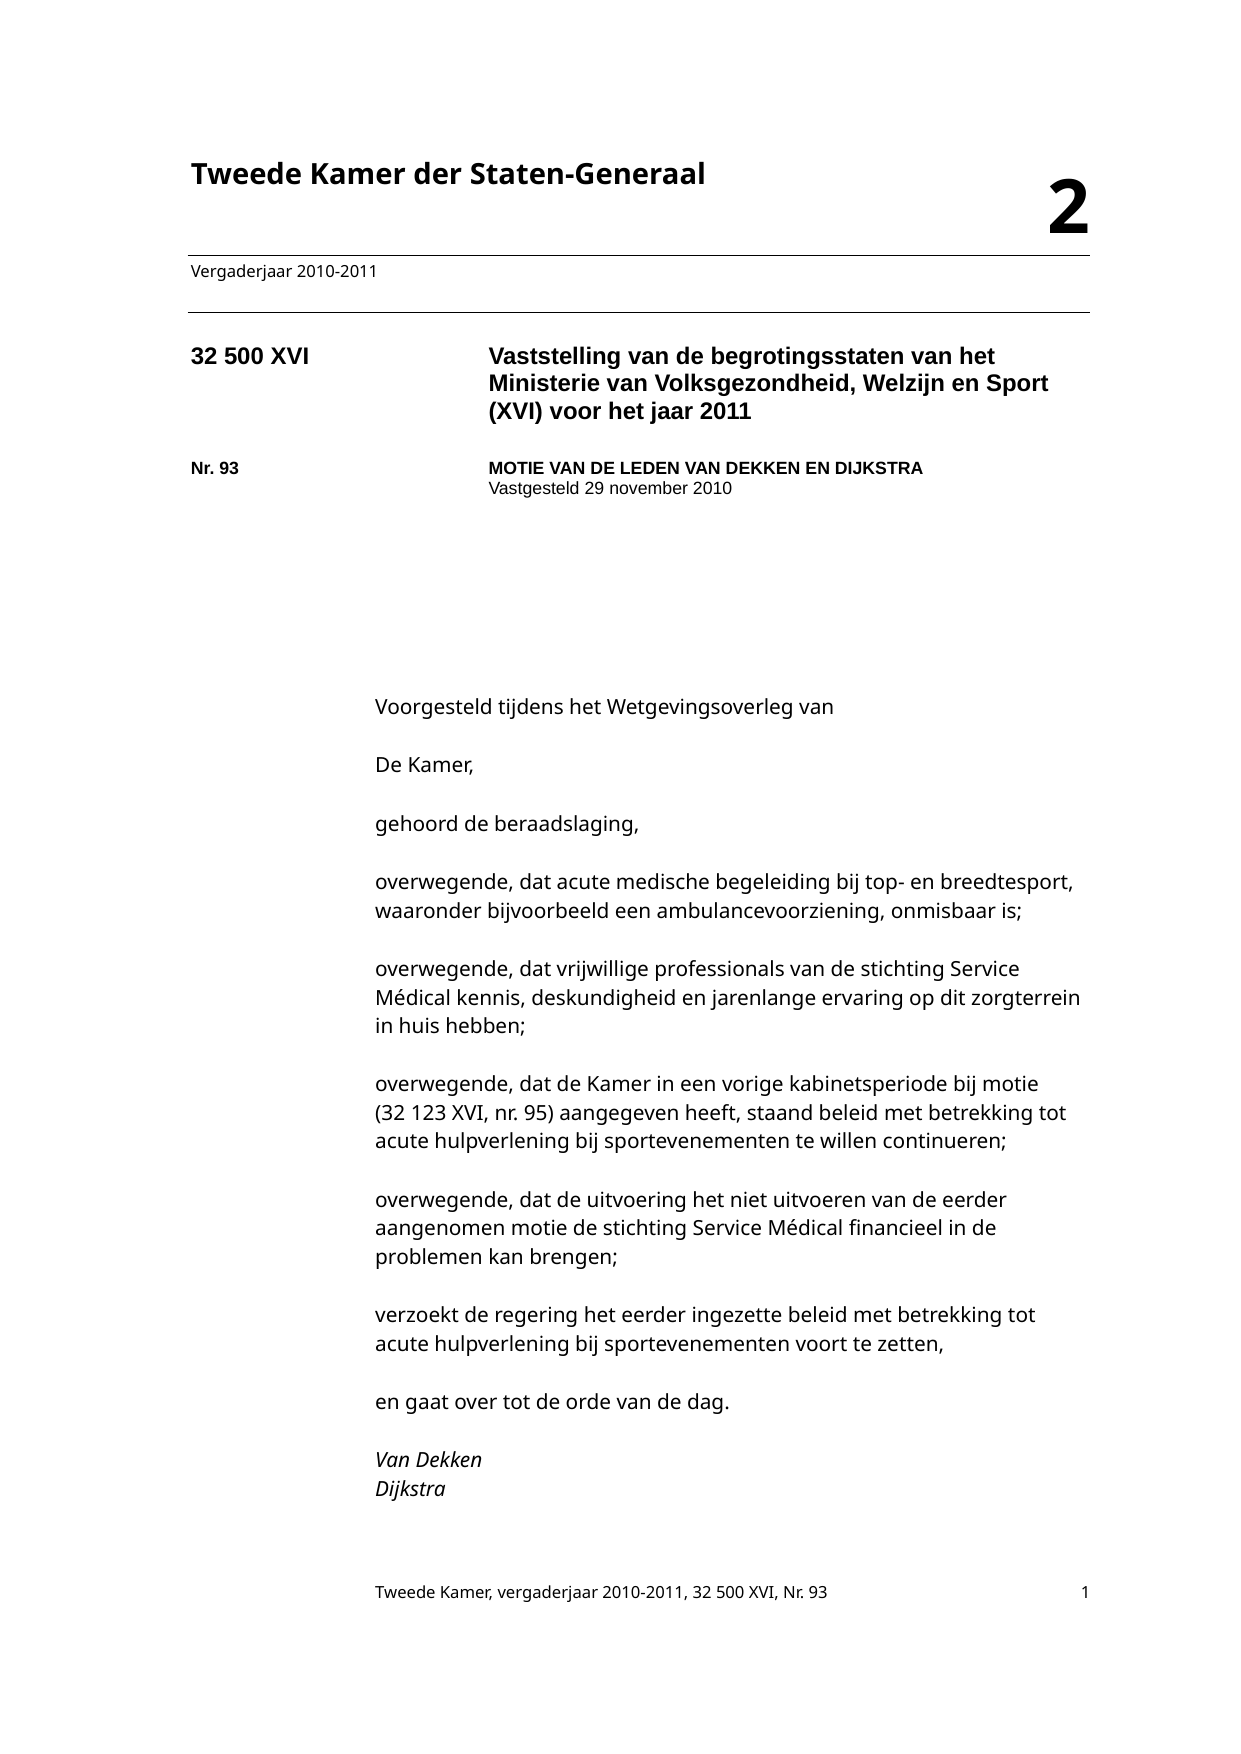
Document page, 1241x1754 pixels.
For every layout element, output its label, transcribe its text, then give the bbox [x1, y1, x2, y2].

text overwegende, dat de uitvoering het niet uitvoeren van de eerder aangenomen motie de stichting Service Médical financieel in de problemen kan brengen; [375, 1185, 1090, 1270]
table_header Tweede Kamer der Staten-Generaal [188, 150, 909, 255]
text gehoord de beraadslaging, [375, 809, 1090, 837]
text verzoekt de regering het eerder ingezette beleid met betrekking tot acute hulpverlening bij sportevenementen voort te zetten, [375, 1300, 1090, 1357]
text overwegende, dat acute medische begeleiding bij top- en breedtesport, waaronder bijvoorbeeld een ambulancevoorziening, onmisbaar is; [375, 867, 1090, 924]
table_cell MOTIE VAN DE LEDEN VAN DEKKEN EN DIJKSTRA Vastgesteld 29 november 2010 [485, 455, 1090, 573]
text overwegende, dat vrijwillige professionals van de stichting Service Médical kennis, deskundigheid en jarenlange ervaring op dit zorgterrein in huis hebben; [375, 954, 1090, 1039]
table_cell Vergaderjaar 2010-2011 [188, 256, 485, 312]
text Voorgesteld tijdens het Wetgevingsoverleg van [375, 692, 1090, 721]
table_cell Nr. 93 [188, 455, 485, 573]
table_cell Vaststelling van de begrotingsstaten van het Ministerie van Volksgezondheid, Welzijn en Sport (XVI) voor het jaar 2011 [485, 339, 1090, 454]
table_cell [188, 313, 485, 339]
table_header 2 [910, 150, 1090, 255]
table_cell [485, 256, 1090, 312]
text De Kamer, [375, 751, 1090, 779]
text overwegende, dat de Kamer in een vorige kabinetsperiode bij motie (32 123 XVI, nr. 95) aangegeven heeft, staand beleid met betrekking tot acute hulpverlening bij sportevenementen te willen continueren; [375, 1069, 1090, 1155]
table_cell 32 500 XVI [188, 339, 485, 454]
text en gaat over tot de orde van de dag. [375, 1387, 1090, 1416]
text Van Dekken [375, 1446, 1090, 1474]
text Dijkstra [375, 1474, 1090, 1502]
table_cell [485, 313, 1090, 339]
